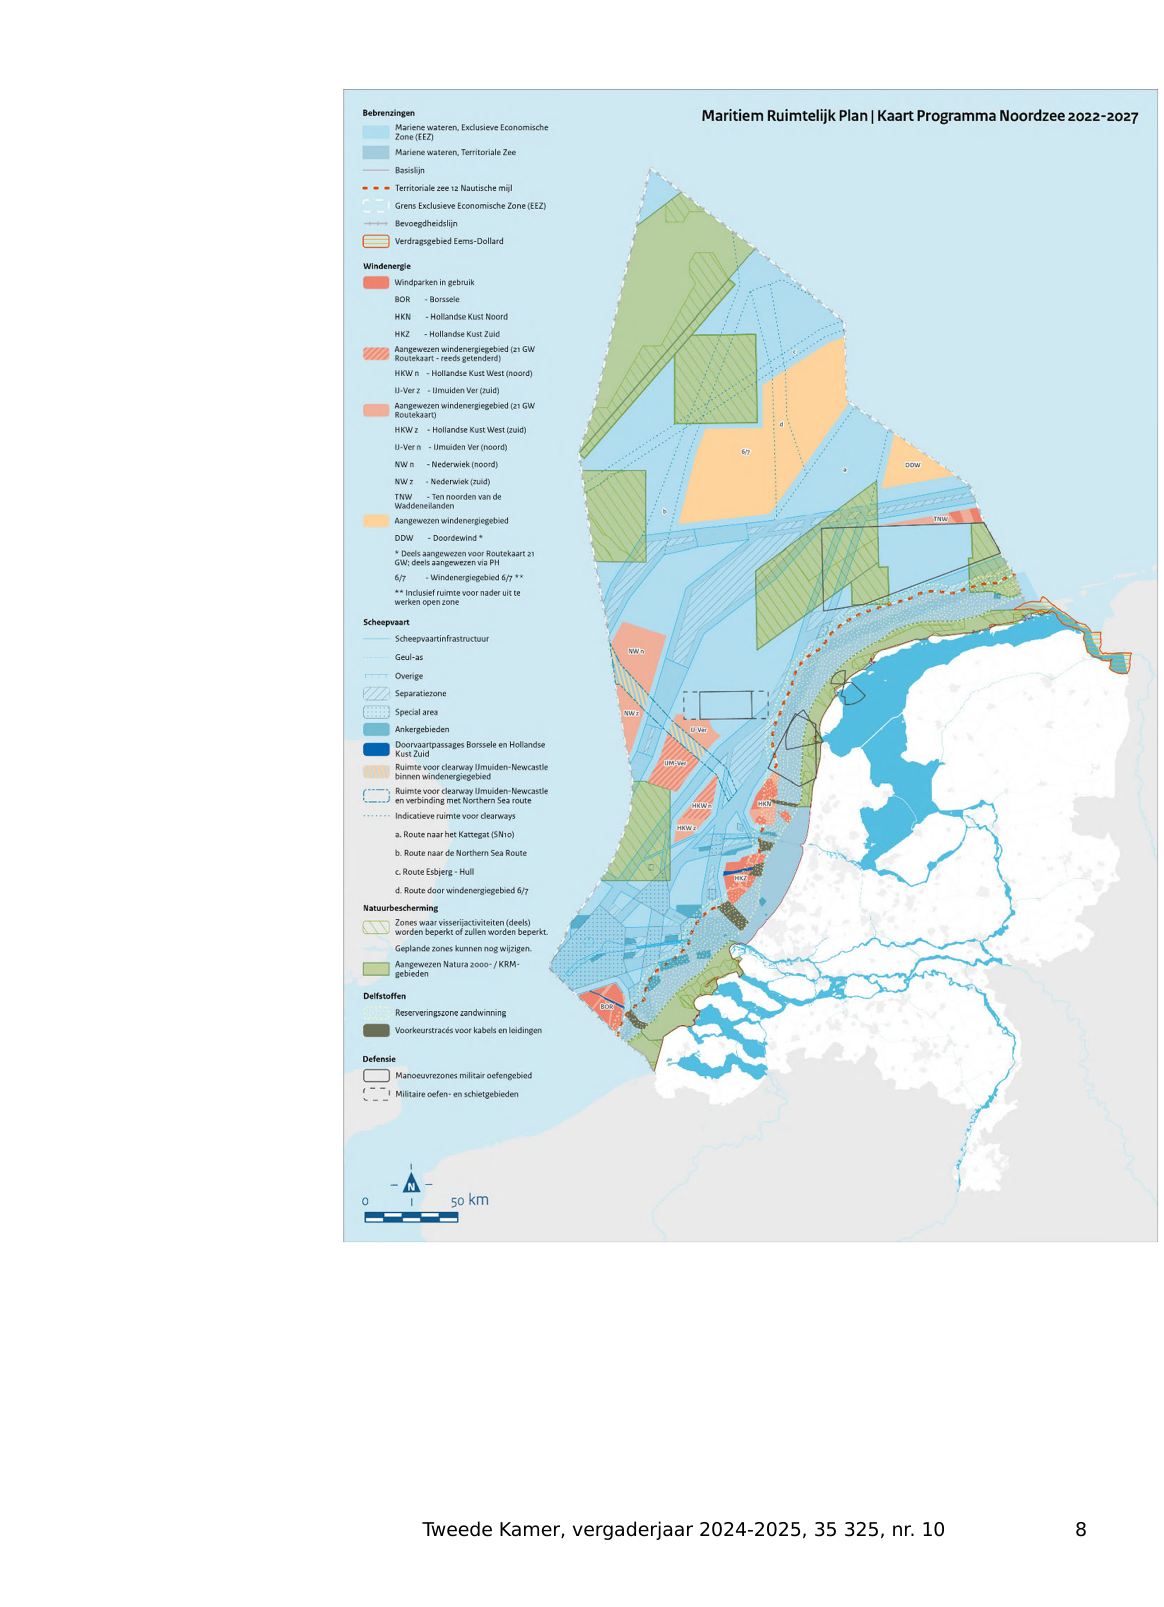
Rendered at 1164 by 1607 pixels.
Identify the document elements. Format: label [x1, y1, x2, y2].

picture [336, 84, 1164, 1248]
